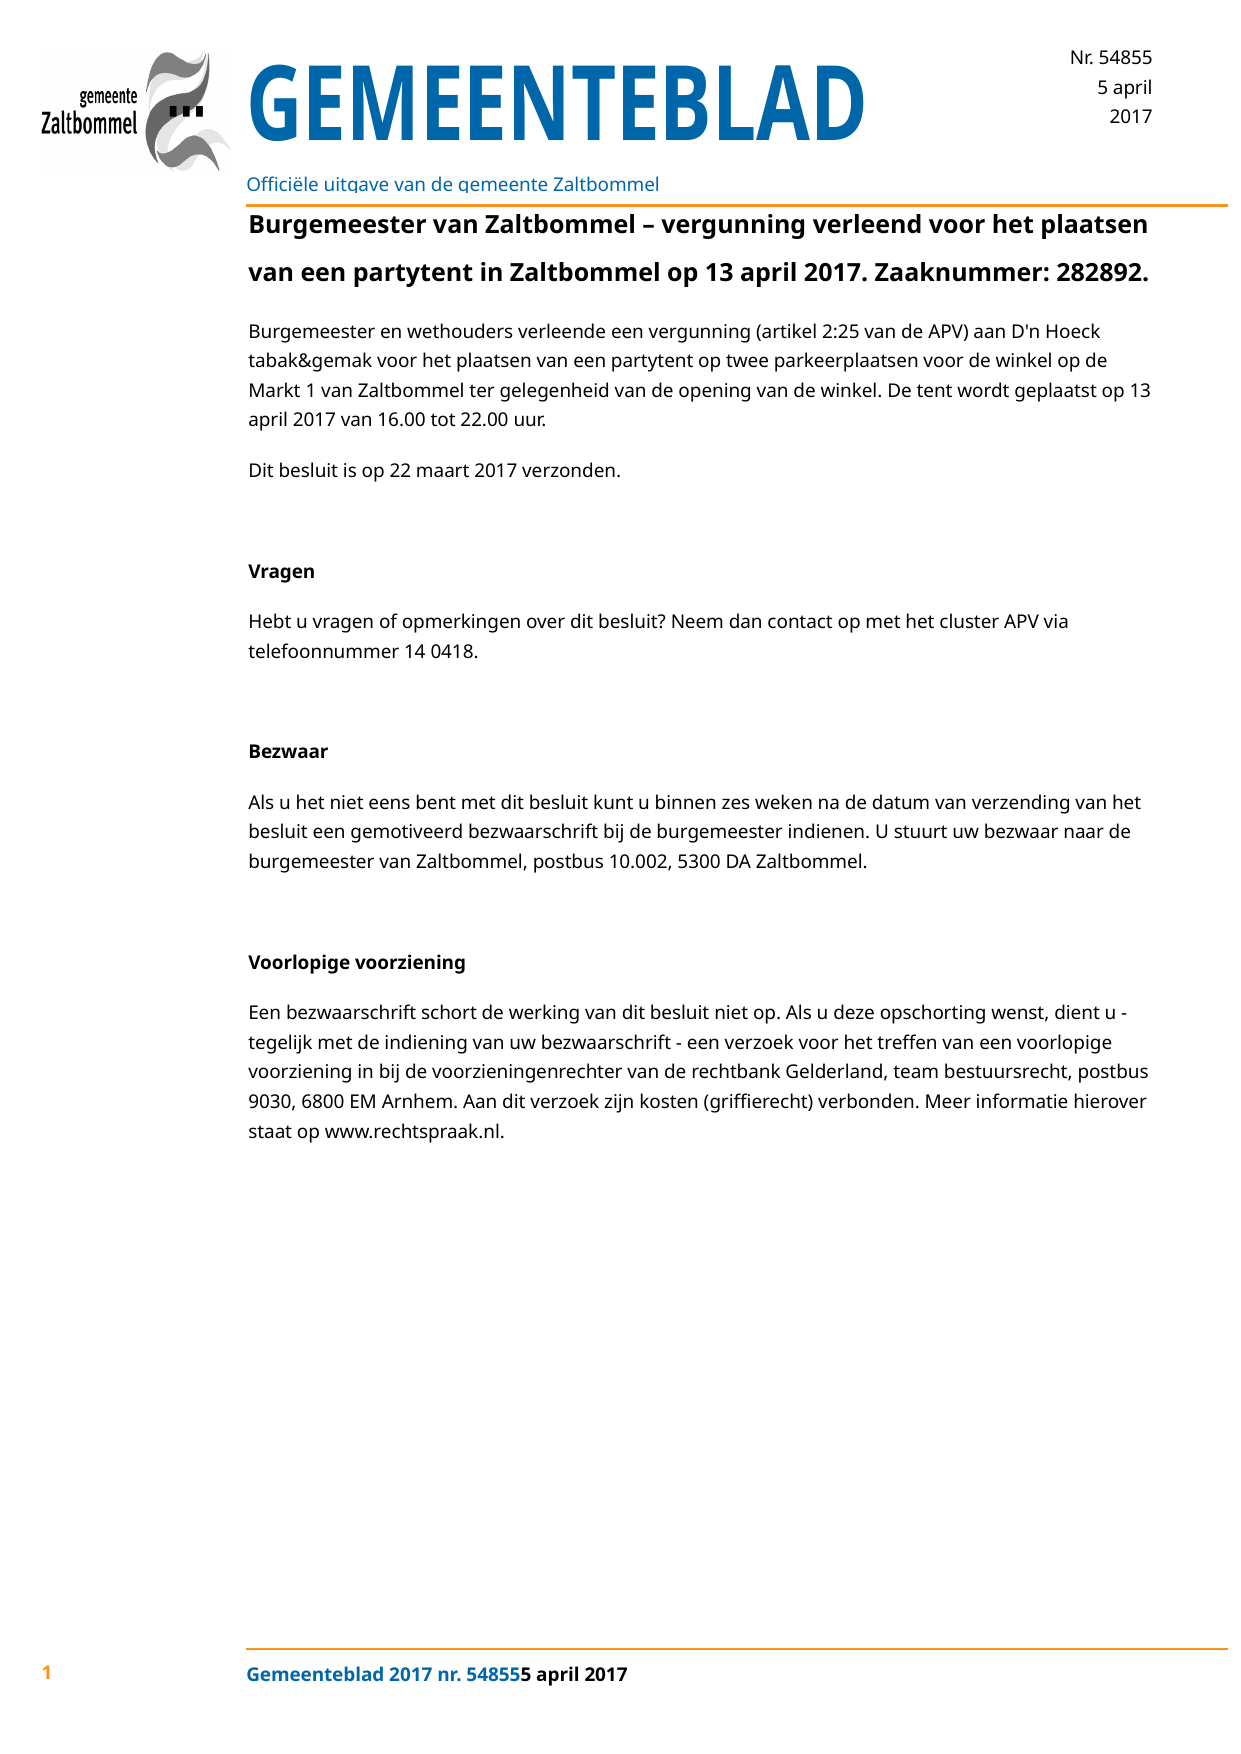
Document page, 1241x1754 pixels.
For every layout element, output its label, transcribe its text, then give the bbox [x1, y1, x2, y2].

text Een bezwaarschrift schort de werking van dit besluit niet op. Als u deze opschorting wenst, dient u - tegelijk met de indiening van uw bezwaarschrift - een verzoek voor het treffen van een voorlopige voorziening in bij de voorzieningenrechter van de rechtbank Gelderland, team bestuursrecht, postbus 9030, 6800 EM Arnhem. Aan dit verzoek zijn kosten (griffierecht) verbonden. Meer informatie hierover staat op www.rechtspraak.nl. [248, 999, 1152, 1144]
text Als u het niet eens bent met dit besluit kunt u binnen zes weken na de datum van verzending van het besluit een gemotiveerd bezwaarschrift bij de burgemeester indienen. U stuurt uw bezwaar naar de burgemeester van Zaltbommel, postbus 10.002, 5300 DA Zaltbommel. [248, 789, 1152, 874]
text Hebt u vragen of opmerkingen over dit besluit? Neem dan contact op met het cluster APV via telefoonnummer 14 0418. [248, 608, 1152, 664]
text Vragen [248, 558, 1152, 584]
text Burgemeester van Zaltbommel – vergunning verleend voor het plaatsen van een partytent in Zaltbommel op 13 april 2017. Zaaknummer: 282892. [248, 207, 1152, 288]
text Dit besluit is op 22 maart 2017 verzonden. [248, 457, 1152, 483]
text Voorlopige voorziening [248, 949, 1152, 975]
text Bezwaar [248, 739, 1152, 764]
text Burgemeester en wethouders verleende een vergunning (artikel 2:25 van de APV) aan D'n Hoeck tabak&gemak voor het plaatsen van een partytent op twee parkeerplaatsen voor de winkel op de Markt 1 van Zaltbommel ter gelegenheid van de opening van de winkel. De tent wordt geplaatst op 13 april 2017 van 16.00 tot 22.00 uur. [248, 318, 1152, 432]
picture [41, 47, 231, 172]
